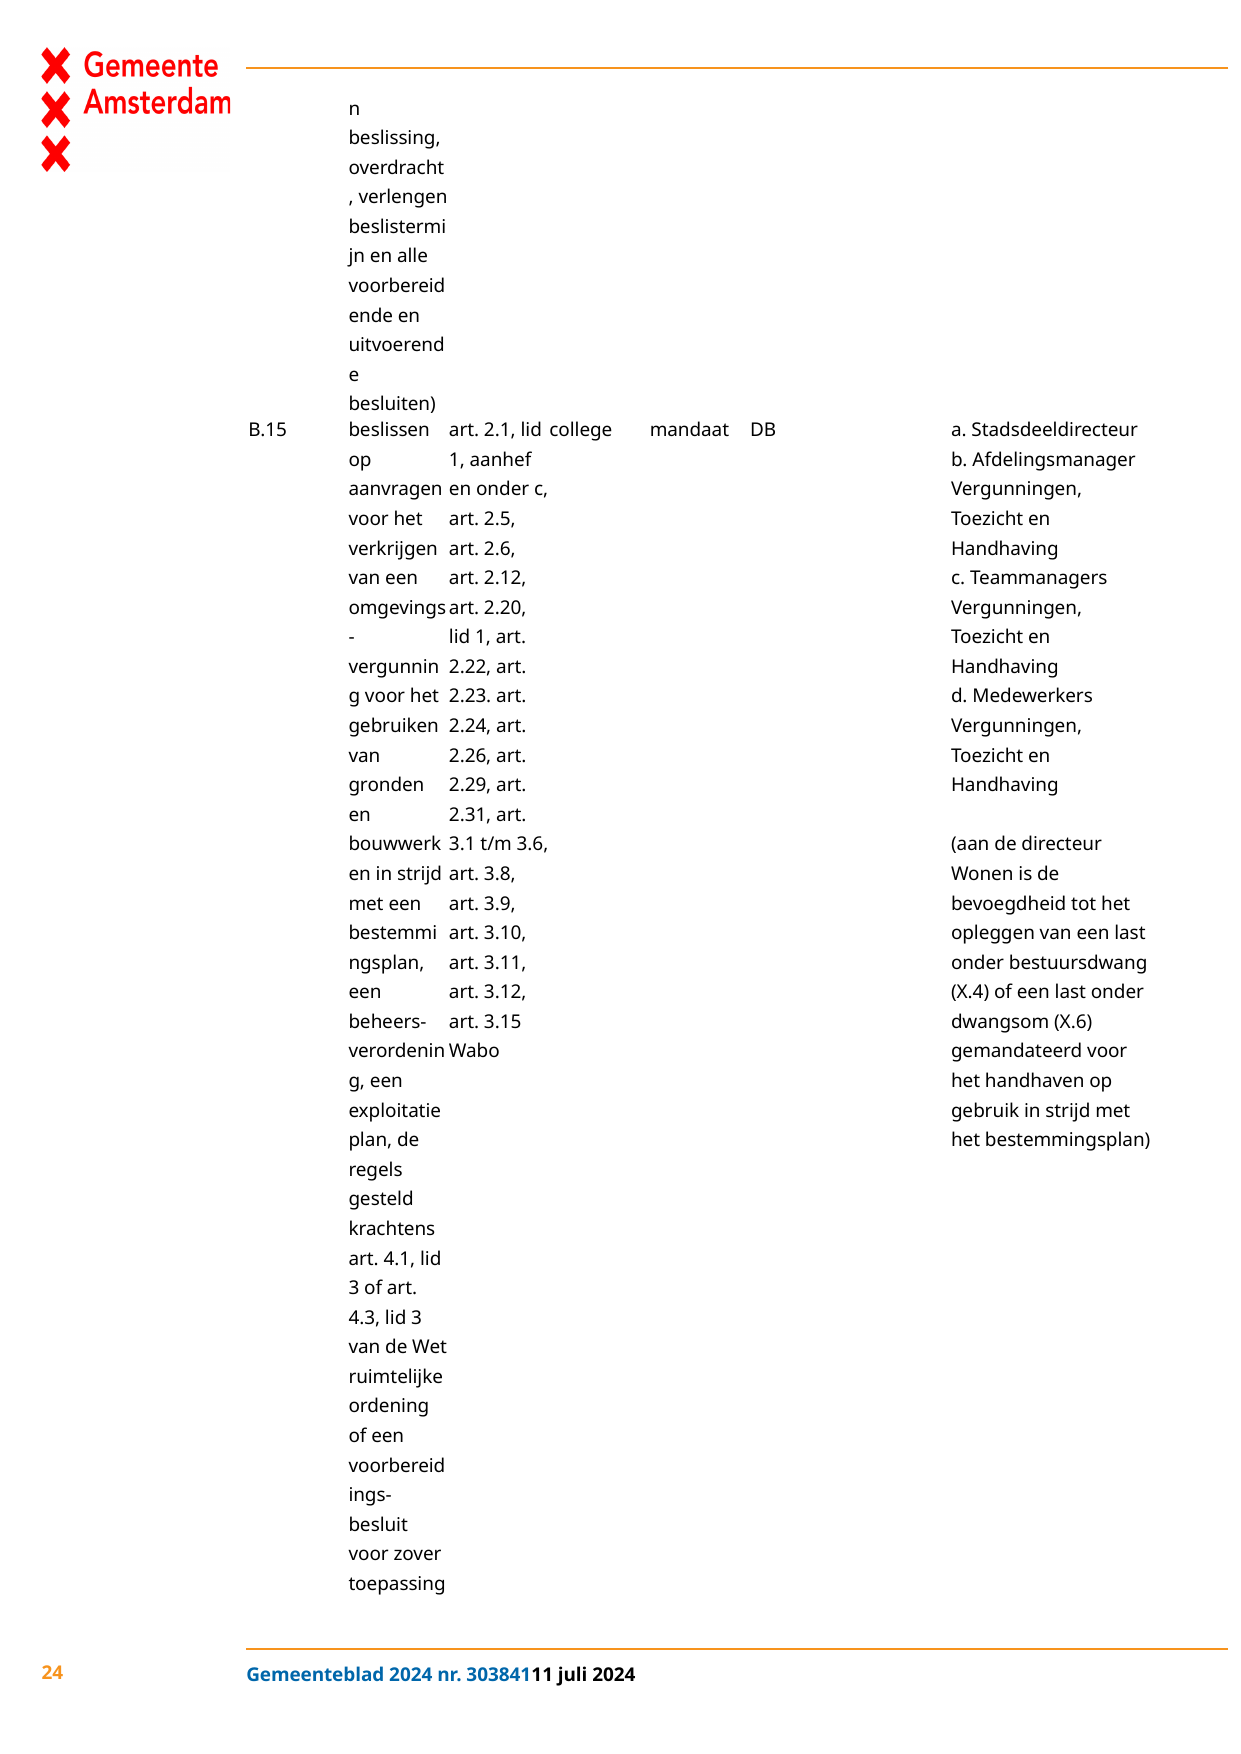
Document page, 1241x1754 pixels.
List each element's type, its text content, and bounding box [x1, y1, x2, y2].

table_cell mandaat [650, 416, 750, 1596]
table_cell [449, 95, 549, 416]
table_cell [248, 95, 348, 416]
table_cell [850, 416, 951, 1596]
table_cell [650, 95, 750, 416]
table_cell [951, 95, 1152, 416]
table_cell a. Stadsdeeldirecteur b. Afdelingsmanager Vergunningen, Toezicht en Handhaving c. Teammanagers Vergunningen, Toezicht en Handhaving d. Medewerkers Vergunningen, Toezicht en Handhaving (aan de directeur Wonen is de bevoegdheid tot het opleggen van een last onder bestuursdwang (X.4) of een last onder dwangsom (X.6) gemandateerd voor het handhaven op gebruik in strijd met het bestemmingsplan) [951, 416, 1152, 1596]
table_cell [850, 95, 951, 416]
table_cell DB [750, 416, 850, 1596]
table_cell [750, 95, 850, 416]
table_cell beslissen op aanvragen voor het verkrijgen van een omgevings-vergunning voor het gebruiken van gronden en bouwwerken in strijd met een bestemmingsplan, een beheers-verordening, een exploitatieplan, de regels gesteld krachtens art. 4.1, lid 3 of art. 4.3, lid 3 van de Wet ruimtelijke ordening of een voorbereidings-besluit voor zover toepassing [348, 416, 449, 1596]
table_cell college [549, 416, 649, 1596]
table_cell n beslissing, overdracht, verlengen beslistermijn en alle voorbereidende en uitvoerende besluiten) [348, 95, 449, 416]
table_cell art. 2.1, lid 1, aanhef en onder c, art. 2.5, art. 2.6, art. 2.12, art. 2.20, lid 1, art. 2.22, art. 2.23. art. 2.24, art. 2.26, art. 2.29, art. 2.31, art. 3.1 t/m 3.6, art. 3.8, art. 3.9, art. 3.10, art. 3.11, art. 3.12, art. 3.15 Wabo [449, 416, 549, 1596]
table_cell B.15 [248, 416, 348, 1596]
table_cell [549, 95, 649, 416]
picture [41, 47, 231, 172]
